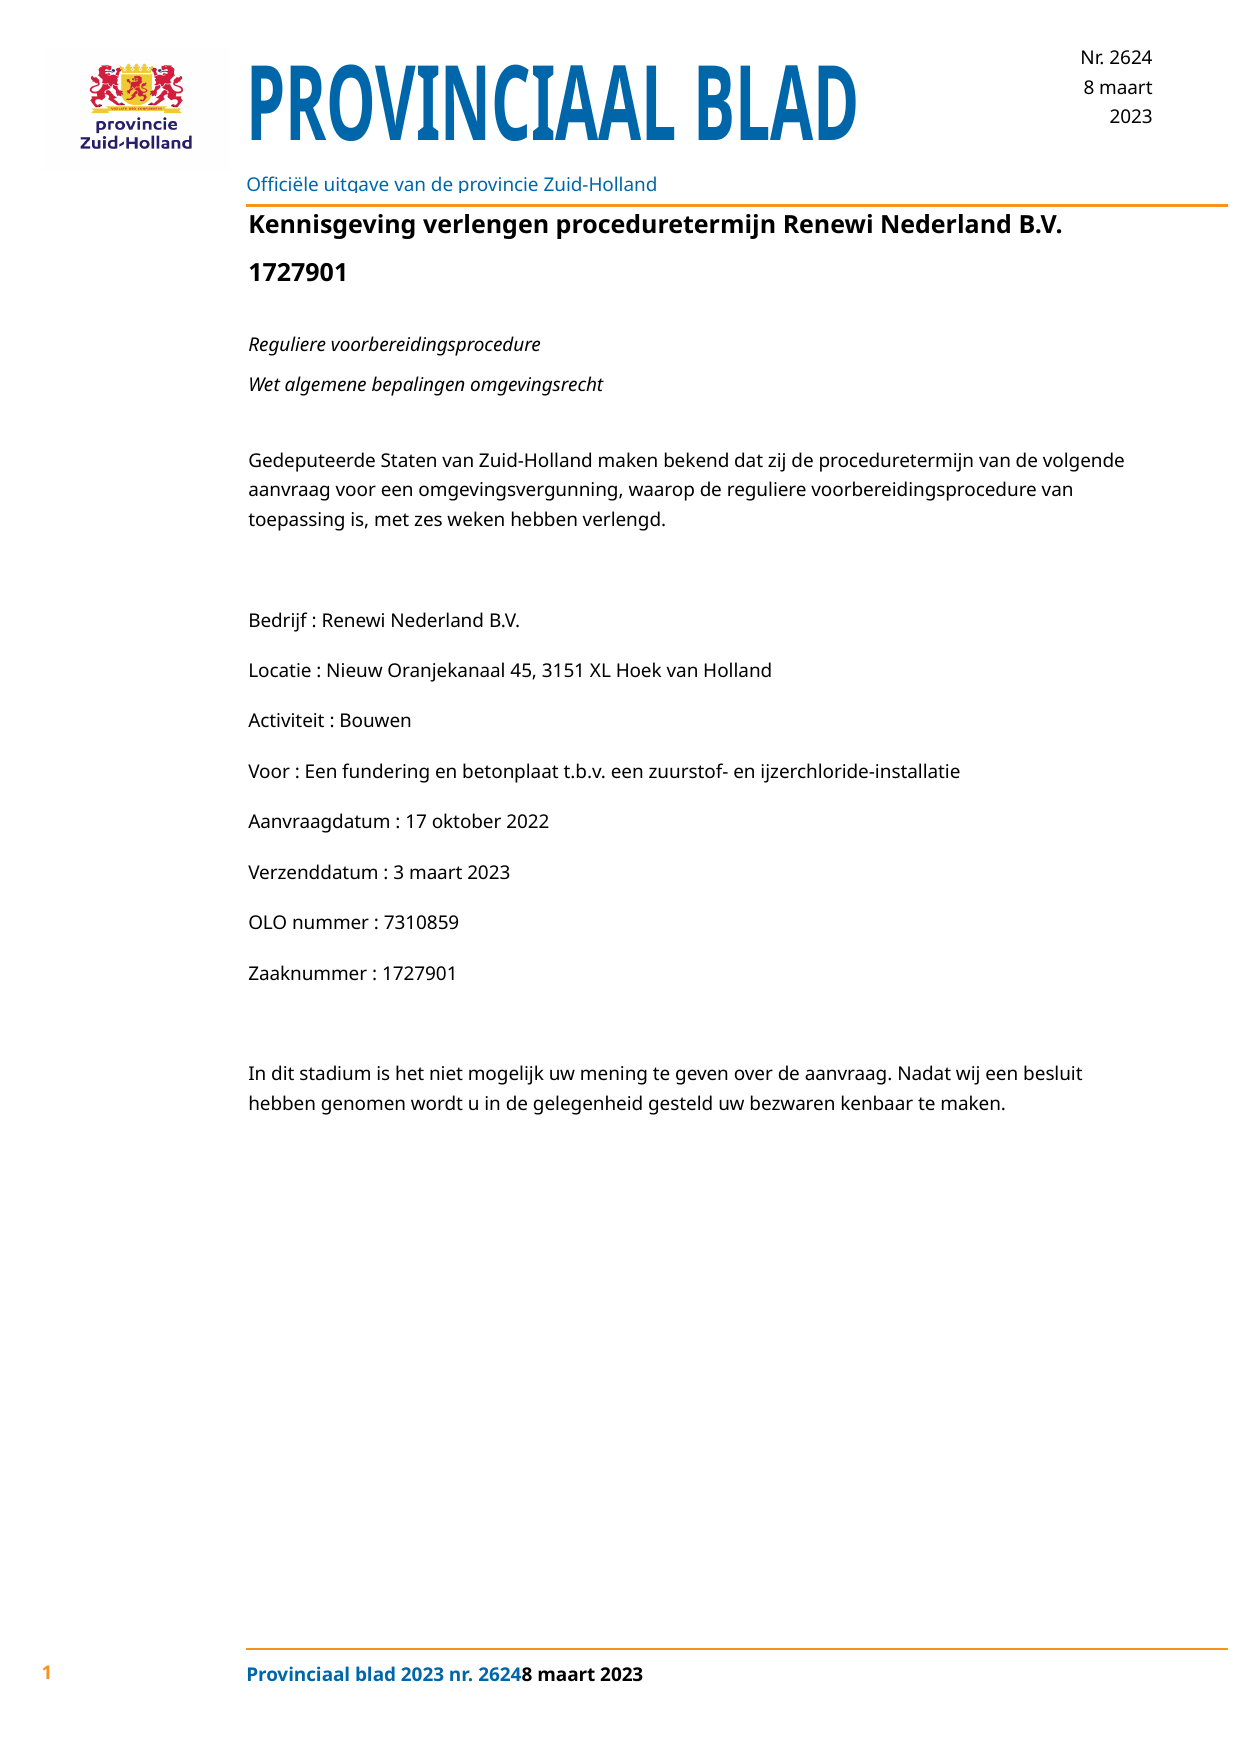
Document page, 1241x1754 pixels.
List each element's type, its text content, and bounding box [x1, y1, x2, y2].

text Reguliere voorbereidingsprocedure [248, 331, 1152, 357]
text Locatie : Nieuw Oranjekanaal 45, 3151 XL Hoek van Holland [248, 657, 1152, 683]
text Kennisgeving verlengen proceduretermijn Renewi Nederland B.V. 1727901 [248, 207, 1152, 288]
picture [41, 47, 231, 172]
text Verzenddatum : 3 maart 2023 [248, 859, 1152, 885]
text Aanvraagdatum : 17 oktober 2022 [248, 808, 1152, 834]
text Gedeputeerde Staten van Zuid-Holland maken bekend dat zij de proceduretermijn van de volgende aanvraag voor een omgevingsvergunning, waarop de reguliere voorbereidingsprocedure van toepassing is, met zes weken hebben verlengd. [248, 447, 1152, 532]
text OLO nummer : 7310859 [248, 909, 1152, 935]
text Wet algemene bepalingen omgevingsrecht [248, 371, 1152, 396]
text Activiteit : Bouwen [248, 708, 1152, 733]
text Voor : Een fundering en betonplaat t.b.v. een zuurstof- en ijzerchloride-installatie [248, 758, 1152, 784]
text Bedrijf : Renewi Nederland B.V. [248, 607, 1152, 633]
text In dit stadium is het niet mogelijk uw mening te geven over de aanvraag. Nadat wij een besluit hebben genomen wordt u in de gelegenheid gesteld uw bezwaren kenbaar te maken. [248, 1061, 1152, 1116]
text Zaaknummer : 1727901 [248, 960, 1152, 986]
